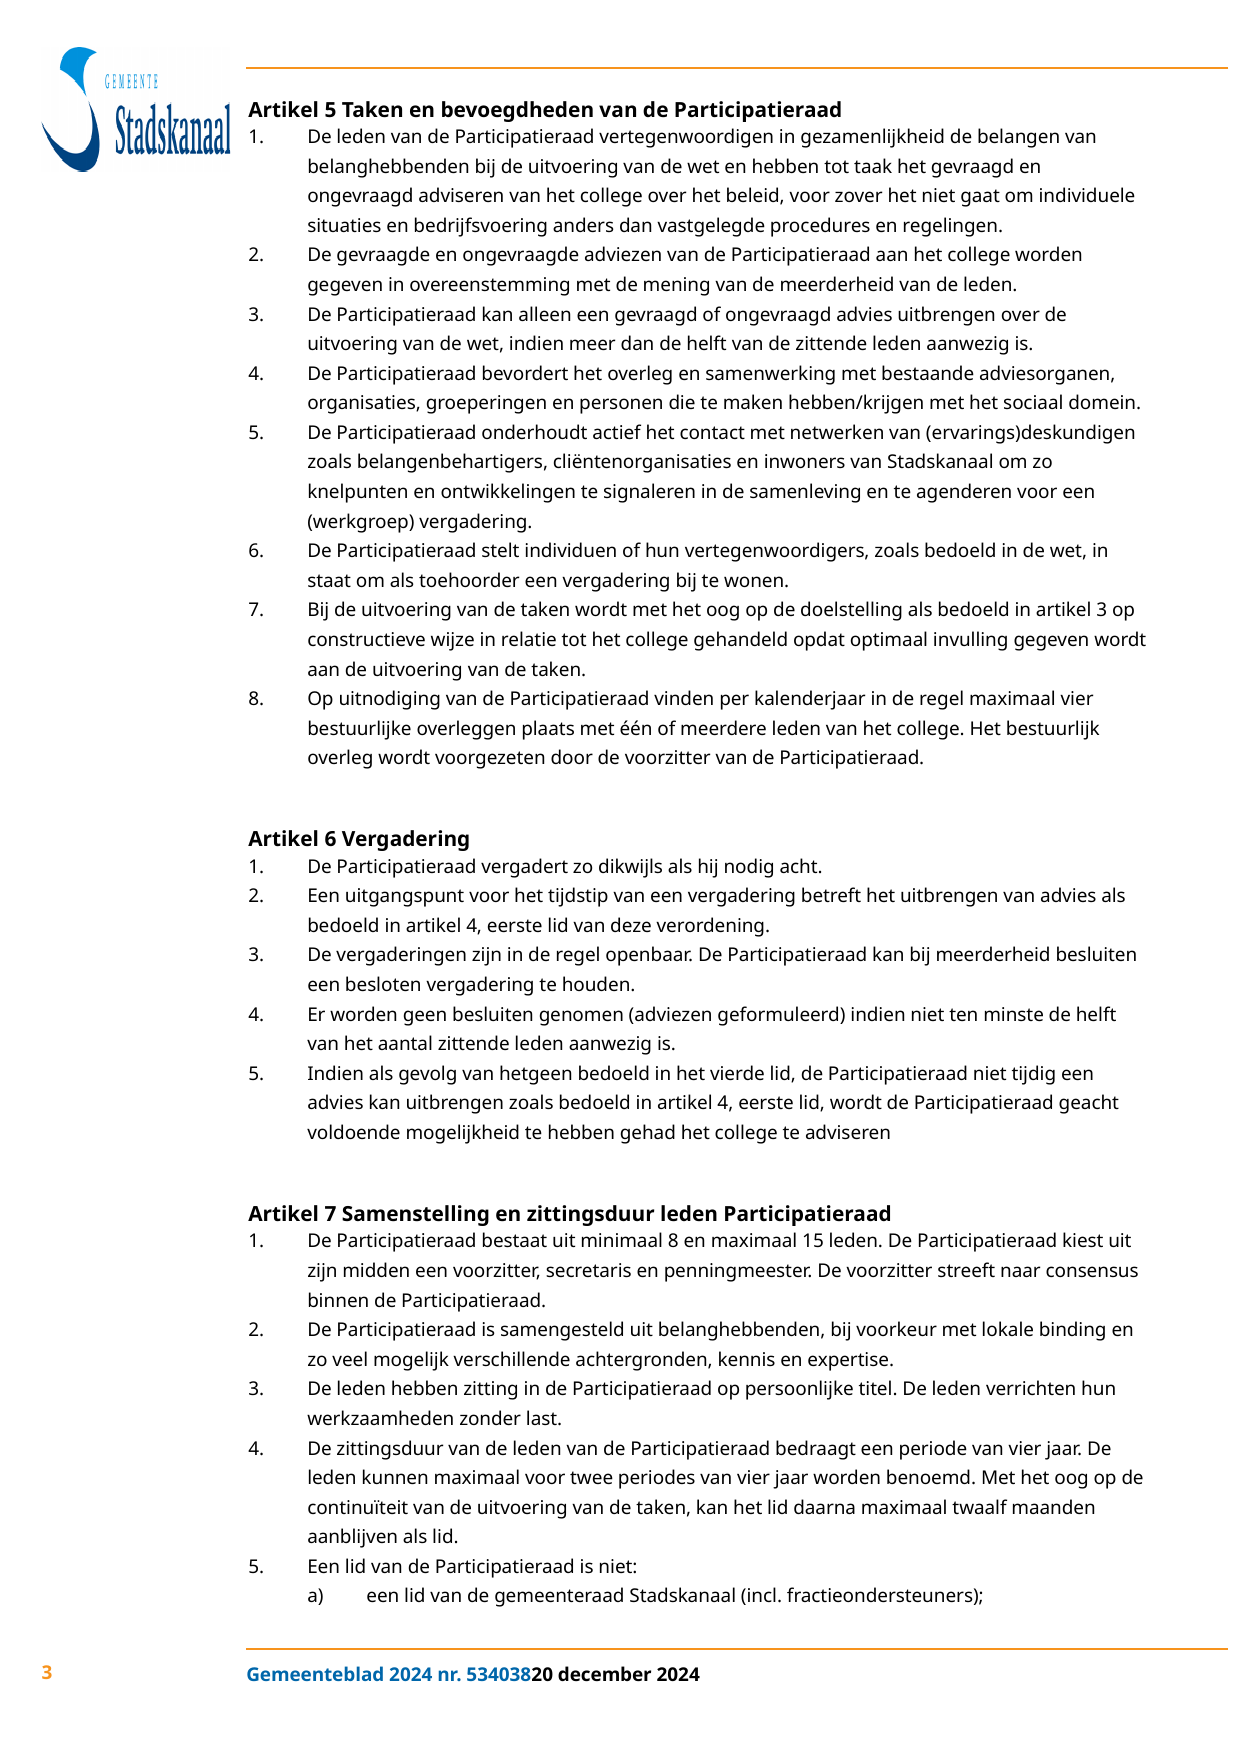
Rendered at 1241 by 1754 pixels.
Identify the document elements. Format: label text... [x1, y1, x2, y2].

list De Participatieraad bevordert het overleg en samenwerking met bestaande adviesorganen, organisaties, groeperingen en personen die te maken hebben/krijgen met het sociaal domein. [248, 360, 1152, 415]
list De Participatieraad bestaat uit minimaal 8 en maximaal 15 leden. De Participatieraad kiest uit zijn midden een voorzitter, secretaris en penningmeester. De voorzitter streeft naar consensus binnen de Participatieraad. [248, 1228, 1152, 1312]
list Een lid van de Participatieraad is niet: [248, 1553, 1152, 1579]
list De Participatieraad stelt individuen of hun vertegenwoordigers, zoals bedoeld in de wet, in staat om als toehoorder een vergadering bij te wonen. [248, 537, 1152, 593]
list Een uitgangspunt voor het tijdstip van een vergadering betreft het uitbrengen van advies als bedoeld in artikel 4, eerste lid van deze verordening. [248, 882, 1152, 938]
list De Participatieraad kan alleen een gevraagd of ongevraagd advies uitbrengen over de uitvoering van de wet, indien meer dan de helft van de zittende leden aanwezig is. [248, 301, 1152, 356]
list een lid van de gemeenteraad Stadskanaal (incl. fractieondersteuners); [307, 1583, 1152, 1608]
list De leden van de Participatieraad vertegenwoordigen in gezamenlijkheid de belangen van belanghebbenden bij de uitvoering van de wet en hebben tot taak het gevraagd en ongevraagd adviseren van het college over het beleid, voor zover het niet gaat om individuele situaties en bedrijfsvoering anders dan vastgelegde procedures en regelingen. [248, 123, 1152, 238]
list Er worden geen besluiten genomen (adviezen geformuleerd) indien niet ten minste de helft van het aantal zittende leden aanwezig is. [248, 1001, 1152, 1056]
text Artikel 6 Vergadering [248, 824, 1152, 853]
list De leden hebben zitting in de Participatieraad op persoonlijke titel. De leden verrichten hun werkzaamheden zonder last. [248, 1376, 1152, 1431]
list De zittingsduur van de leden van de Participatieraad bedraagt een periode van vier jaar. De leden kunnen maximaal voor twee periodes van vier jaar worden benoemd. Met het oog op de continuïteit van de uitvoering van de taken, kan het lid daarna maximaal twaalf maanden aanblijven als lid. [248, 1435, 1152, 1549]
list De vergaderingen zijn in de regel openbaar. De Participatieraad kan bij meerderheid besluiten een besloten vergadering te houden. [248, 942, 1152, 997]
list Op uitnodiging van de Participatieraad vinden per kalenderjaar in de regel maximaal vier bestuurlijke overleggen plaats met één of meerdere leden van het college. Het bestuurlijk overleg wordt voorgezeten door de voorzitter van de Participatieraad. [248, 685, 1152, 770]
text Artikel 5 Taken en bevoegdheden van de Participatieraad [248, 95, 1152, 123]
list De Participatieraad onderhoudt actief het contact met netwerken van (ervarings)deskundigen zoals belangenbehartigers, cliëntenorganisaties en inwoners van Stadskanaal om zo knelpunten en ontwikkelingen te signaleren in de samenleving en te agenderen voor een (werkgroep) vergadering. [248, 419, 1152, 533]
list Bij de uitvoering van de taken wordt met het oog op de doelstelling als bedoeld in artikel 3 op constructieve wijze in relatie tot het college gehandeld opdat optimaal invulling gegeven wordt aan de uitvoering van de taken. [248, 597, 1152, 681]
text Artikel 7 Samenstelling en zittingsduur leden Participatieraad [248, 1199, 1152, 1228]
list De Participatieraad is samengesteld uit belanghebbenden, bij voorkeur met lokale binding en zo veel mogelijk verschillende achtergronden, kennis en expertise. [248, 1316, 1152, 1372]
list De Participatieraad vergadert zo dikwijls als hij nodig acht. [248, 853, 1152, 879]
list De gevraagde en ongevraagde adviezen van de Participatieraad aan het college worden gegeven in overeenstemming met de mening van de meerderheid van de leden. [248, 242, 1152, 297]
list Indien als gevolg van hetgeen bedoeld in het vierde lid, de Participatieraad niet tijdig een advies kan uitbrengen zoals bedoeld in artikel 4, eerste lid, wordt de Participatieraad geacht voldoende mogelijkheid te hebben gehad het college te adviseren [248, 1060, 1152, 1145]
picture [41, 47, 231, 172]
